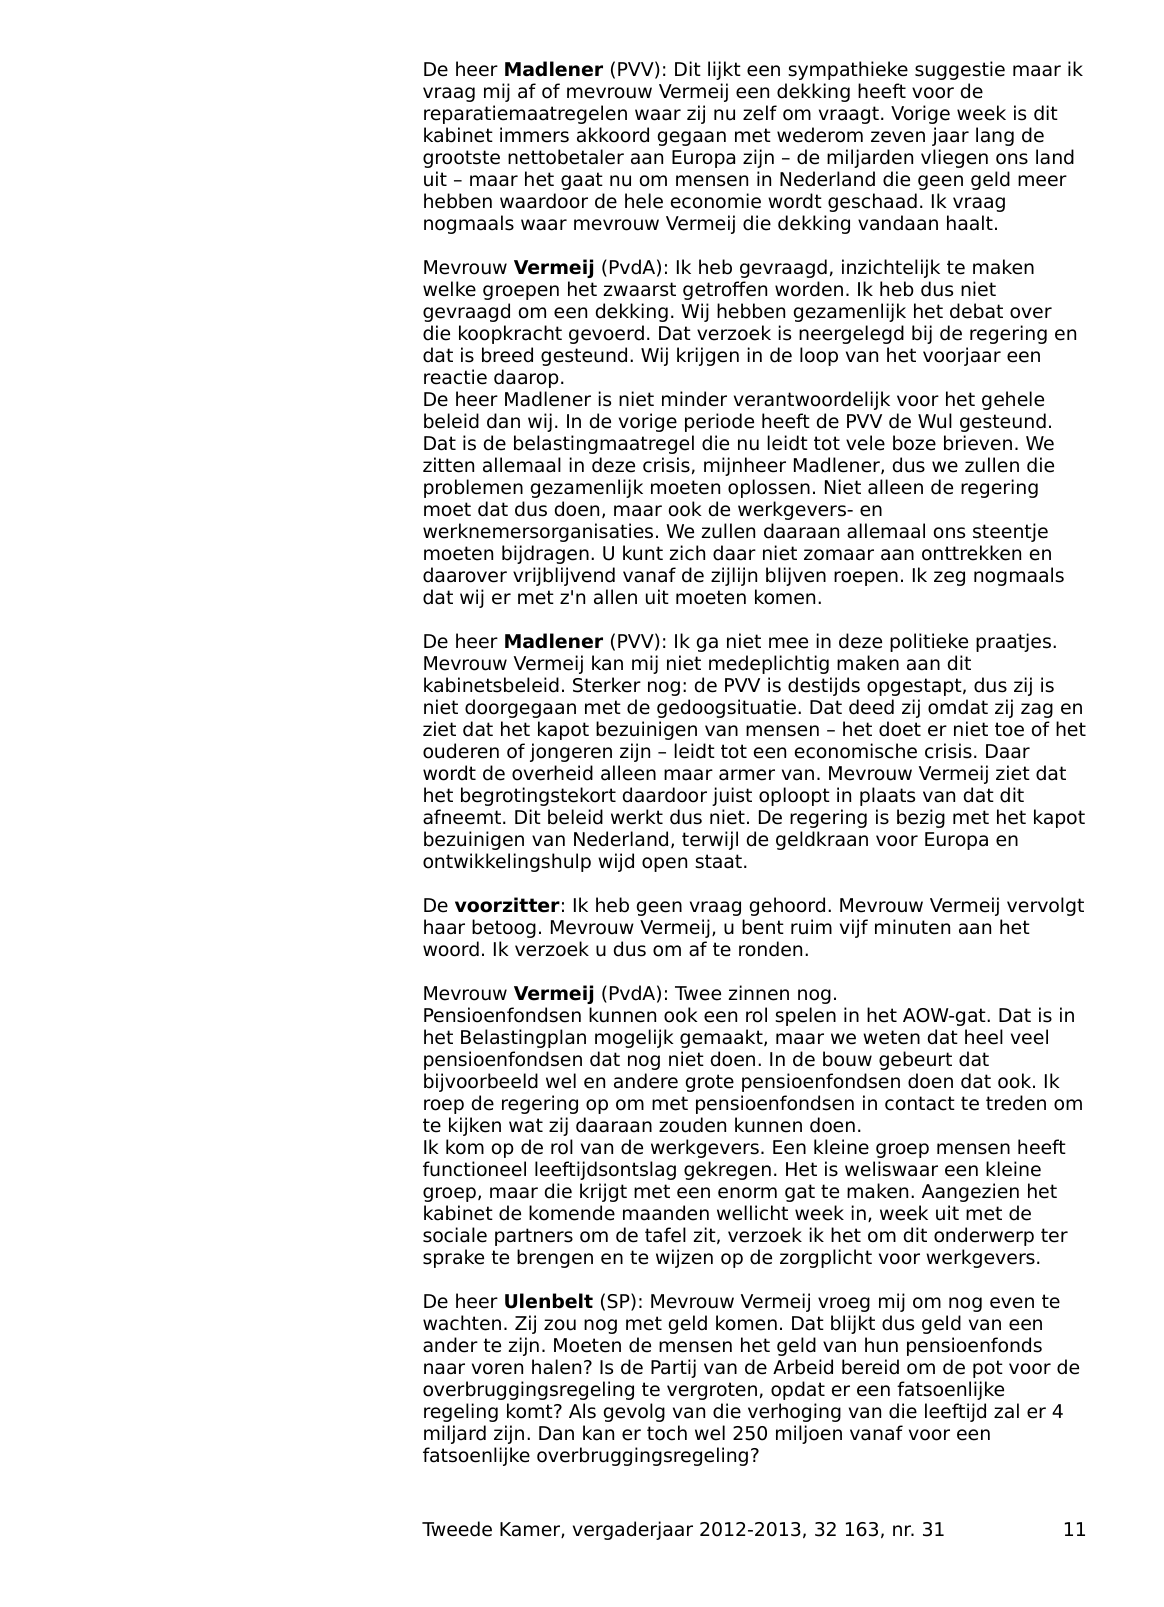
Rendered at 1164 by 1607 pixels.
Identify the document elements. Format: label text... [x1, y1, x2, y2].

text Ik kom op de rol van de werkgevers. Een kleine groep mensen heeft functioneel leeftijdsontslag gekregen. Het is weliswaar een kleine groep, maar die krijgt met een enorm gat te maken. Aangezien het kabinet de komende maanden wellicht week in, week uit met de sociale partners om de tafel zit, verzoek ik het om dit onderwerp ter sprake te brengen en te wijzen op de zorgplicht voor werkgevers. [422, 1137, 1087, 1269]
text De heer Ulenbelt (SP): Mevrouw Vermeij vroeg mij om nog even te wachten. Zij zou nog met geld komen. Dat blijkt dus geld van een ander te zijn. Moeten de mensen het geld van hun pensioenfonds naar voren halen? Is de Partij van de Arbeid bereid om de pot voor de overbruggingsregeling te vergroten, opdat er een fatsoenlijke regeling komt? Als gevolg van die verhoging van die leeftijd zal er 4 miljard zijn. Dan kan er toch wel 250 miljoen vanaf voor een fatsoenlijke overbruggingsregeling? [422, 1291, 1087, 1467]
text De heer Madlener is niet minder verantwoordelijk voor het gehele beleid dan wij. In de vorige periode heeft de PVV de Wul gesteund. Dat is de belastingmaatregel die nu leidt tot vele boze brieven. We zitten allemaal in deze crisis, mijnheer Madlener, dus we zullen die problemen gezamenlijk moeten oplossen. Niet alleen de regering moet dat dus doen, maar ook de werkgevers- en werknemersorganisaties. We zullen daaraan allemaal ons steentje moeten bijdragen. U kunt zich daar niet zomaar aan onttrekken en daarover vrijblijvend vanaf de zijlijn blijven roepen. Ik zeg nogmaals dat wij er met z'n allen uit moeten komen. [422, 389, 1087, 609]
text Pensioenfondsen kunnen ook een rol spelen in het AOW-gat. Dat is in het Belastingplan mogelijk gemaakt, maar we weten dat heel veel pensioenfondsen dat nog niet doen. In de bouw gebeurt dat bijvoorbeeld wel en andere grote pensioenfondsen doen dat ook. Ik roep de regering op om met pensioenfondsen in contact te treden om te kijken wat zij daaraan zouden kunnen doen. [422, 1005, 1087, 1137]
text De voorzitter: Ik heb geen vraag gehoord. Mevrouw Vermeij vervolgt haar betoog. Mevrouw Vermeij, u bent ruim vijf minuten aan het woord. Ik verzoek u dus om af te ronden. [422, 895, 1087, 961]
text De heer Madlener (PVV): Dit lijkt een sympathieke suggestie maar ik vraag mij af of mevrouw Vermeij een dekking heeft voor de reparatiemaatregelen waar zij nu zelf om vraagt. Vorige week is dit kabinet immers akkoord gegaan met wederom zeven jaar lang de grootste nettobetaler aan Europa zijn – de miljarden vliegen ons land uit – maar het gaat nu om mensen in Nederland die geen geld meer hebben waardoor de hele economie wordt geschaad. Ik vraag nogmaals waar mevrouw Vermeij die dekking vandaan haalt. [422, 59, 1087, 235]
text Mevrouw Vermeij (PvdA): Twee zinnen nog. [422, 983, 1087, 1005]
text De heer Madlener (PVV): Ik ga niet mee in deze politieke praatjes. Mevrouw Vermeij kan mij niet medeplichtig maken aan dit kabinetsbeleid. Sterker nog: de PVV is destijds opgestapt, dus zij is niet doorgegaan met de gedoogsituatie. Dat deed zij omdat zij zag en ziet dat het kapot bezuinigen van mensen – het doet er niet toe of het ouderen of jongeren zijn – leidt tot een economische crisis. Daar wordt de overheid alleen maar armer van. Mevrouw Vermeij ziet dat het begrotingstekort daardoor juist oploopt in plaats van dat dit afneemt. Dit beleid werkt dus niet. De regering is bezig met het kapot bezuinigen van Nederland, terwijl de geldkraan voor Europa en ontwikkelingshulp wijd open staat. [422, 631, 1087, 873]
text Mevrouw Vermeij (PvdA): Ik heb gevraagd, inzichtelijk te maken welke groepen het zwaarst getroffen worden. Ik heb dus niet gevraagd om een dekking. Wij hebben gezamenlijk het debat over die koopkracht gevoerd. Dat verzoek is neergelegd bij de regering en dat is breed gesteund. Wij krijgen in de loop van het voorjaar een reactie daarop. [422, 257, 1087, 389]
